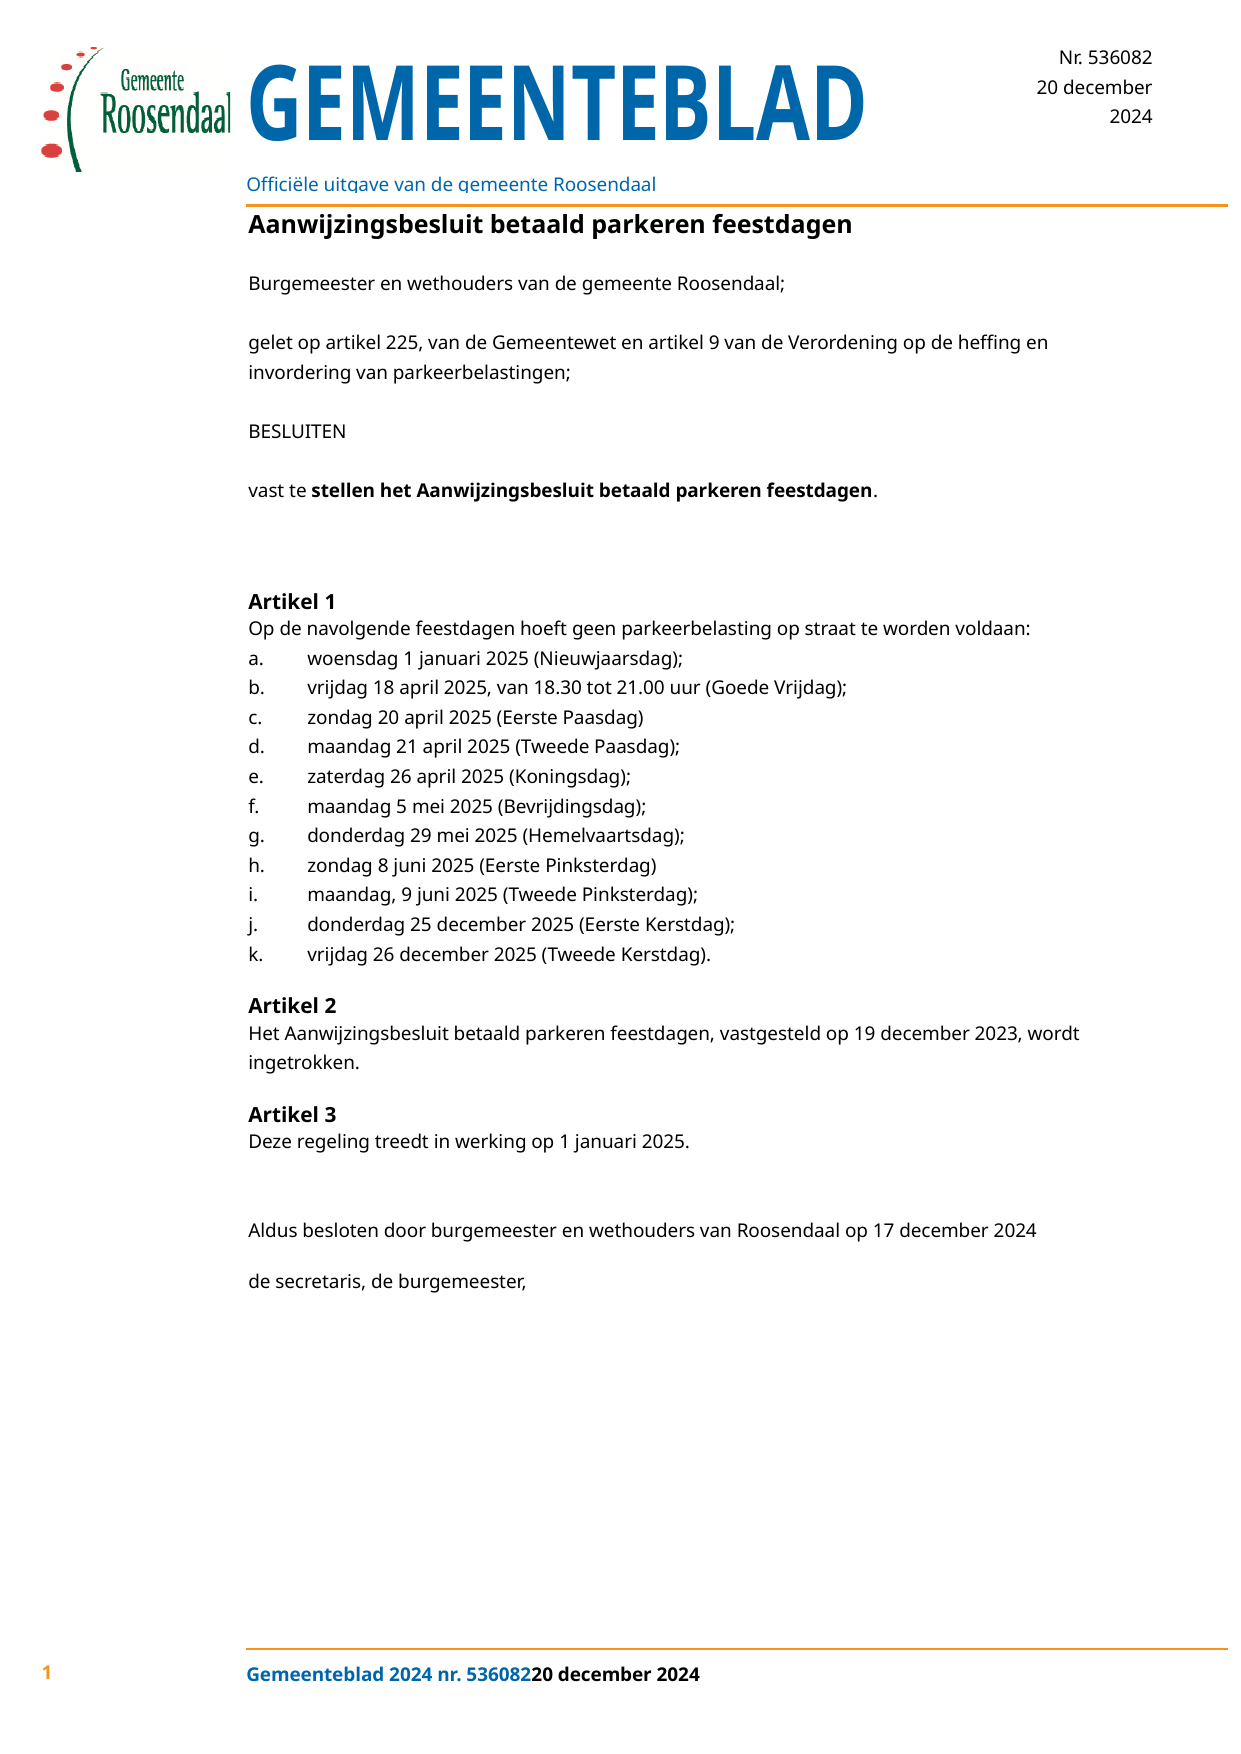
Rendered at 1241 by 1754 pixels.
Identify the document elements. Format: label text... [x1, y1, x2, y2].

text Artikel 2 [248, 991, 1152, 1020]
list maandag 5 mei 2025 (Bevrijdingsdag); [248, 793, 1152, 819]
text de secretaris, de burgemeester, [248, 1268, 1152, 1294]
list woensdag 1 januari 2025 (Nieuwjaarsdag); [248, 645, 1152, 671]
text Artikel 3 [248, 1100, 1152, 1128]
list zaterdag 26 april 2025 (Koningsdag); [248, 763, 1152, 789]
text BESLUITEN [248, 418, 1152, 444]
list vrijdag 18 april 2025, van 18.30 tot 21.00 uur (Goede Vrijdag); [248, 674, 1152, 700]
list zondag 8 juni 2025 (Eerste Pinksterdag) [248, 852, 1152, 878]
list donderdag 29 mei 2025 (Hemelvaartsdag); [248, 822, 1152, 848]
list donderdag 25 december 2025 (Eerste Kerstdag); [248, 911, 1152, 937]
list vrijdag 26 december 2025 (Tweede Kerstdag). [248, 941, 1152, 967]
list maandag, 9 juni 2025 (Tweede Pinksterdag); [248, 882, 1152, 907]
text Deze regeling treedt in werking op 1 januari 2025. [248, 1128, 1152, 1154]
text Artikel 1 [248, 587, 1152, 615]
text gelet op artikel 225, van de Gemeentewet en artikel 9 van de Verordening op de heffing en invordering van parkeerbelastingen; [248, 329, 1152, 385]
picture [41, 47, 231, 172]
text Aanwijzingsbesluit betaald parkeren feestdagen [248, 207, 1152, 241]
text Aldus besloten door burgemeester en wethouders van Roosendaal op 17 december 2024 [248, 1217, 1152, 1243]
text Op de navolgende feestdagen hoeft geen parkeerbelasting op straat te worden voldaan: [248, 615, 1152, 641]
list maandag 21 april 2025 (Tweede Paasdag); [248, 734, 1152, 759]
text Burgemeester en wethouders van de gemeente Roosendaal; [248, 270, 1152, 296]
text Het Aanwijzingsbesluit betaald parkeren feestdagen, vastgesteld op 19 december 2023, wordt ingetrokken. [248, 1020, 1152, 1075]
list zondag 20 april 2025 (Eerste Paasdag) [248, 704, 1152, 730]
text vast te stellen het Aanwijzingsbesluit betaald parkeren feestdagen. [248, 477, 1152, 503]
